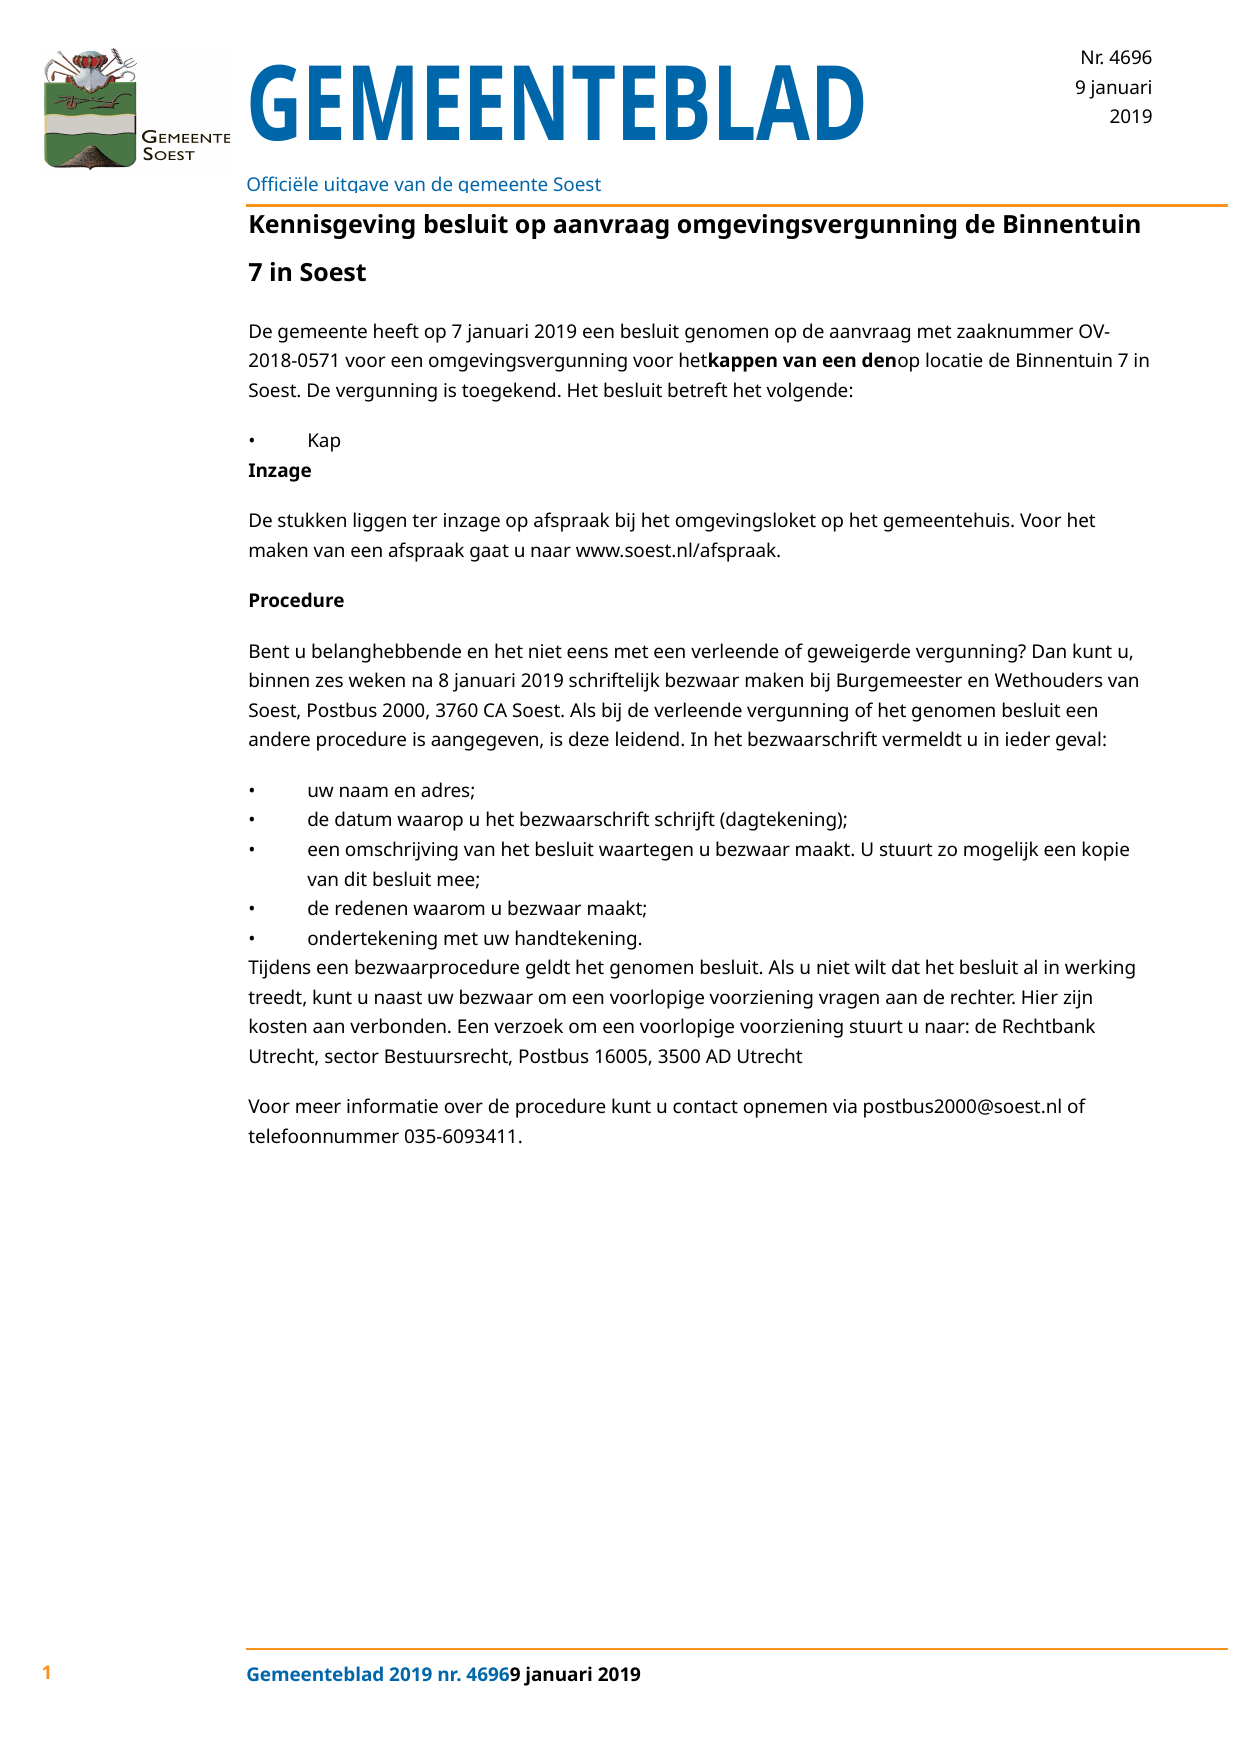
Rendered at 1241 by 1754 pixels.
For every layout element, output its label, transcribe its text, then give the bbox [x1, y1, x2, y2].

list de datum waarop u het bezwaarschrift schrijft (dagtekening); [248, 807, 1152, 832]
list ondertekening met uw handtekening. [248, 925, 1152, 951]
text Kennisgeving besluit op aanvraag omgevingsvergunning de Binnentuin 7 in Soest [248, 207, 1152, 288]
text Procedure [248, 587, 1152, 613]
list uw naam en adres; [248, 777, 1152, 803]
text Voor meer informatie over de procedure kunt u contact opnemen via postbus2000@soest.nl of telefoonnummer 035-6093411. [248, 1094, 1152, 1149]
text Tijdens een bezwaarprocedure geldt het genomen besluit. Als u niet wilt dat het besluit al in werking treedt, kunt u naast uw bezwaar om een voorlopige voorziening vragen aan de rechter. Hier zijn kosten aan verbonden. Een verzoek om een voorlopige voorziening stuurt u naar: de Rechtbank Utrecht, sector Bestuursrecht, Postbus 16005, 3500 AD Utrecht [248, 954, 1152, 1069]
list de redenen waarom u bezwaar maakt; [248, 895, 1152, 921]
list een omschrijving van het besluit waartegen u bezwaar maakt. U stuurt zo mogelijk een kopie van dit besluit mee; [248, 836, 1152, 892]
picture [41, 47, 231, 172]
text Bent u belanghebbende en het niet eens met een verleende of geweigerde vergunning? Dan kunt u, binnen zes weken na 8 januari 2019 schriftelijk bezwaar maken bij Burgemeester en Wethouders van Soest, Postbus 2000, 3760 CA Soest. Als bij de verleende vergunning of het genomen besluit een andere procedure is aangegeven, is deze leidend. In het bezwaarschrift vermeldt u in ieder geval: [248, 638, 1152, 752]
text Inzage [248, 457, 1152, 483]
text De stukken liggen ter inzage op afspraak bij het omgevingsloket op het gemeentehuis. Voor het maken van een afspraak gaat u naar www.soest.nl/afspraak. [248, 507, 1152, 563]
list Kap [248, 427, 1152, 453]
text De gemeente heeft op 7 januari 2019 een besluit genomen op de aanvraag met zaaknummer OV-2018-0571 voor een omgevingsvergunning voor hetkappen van een denop locatie de Binnentuin 7 in Soest. De vergunning is toegekend. Het besluit betreft het volgende: [248, 318, 1152, 403]
